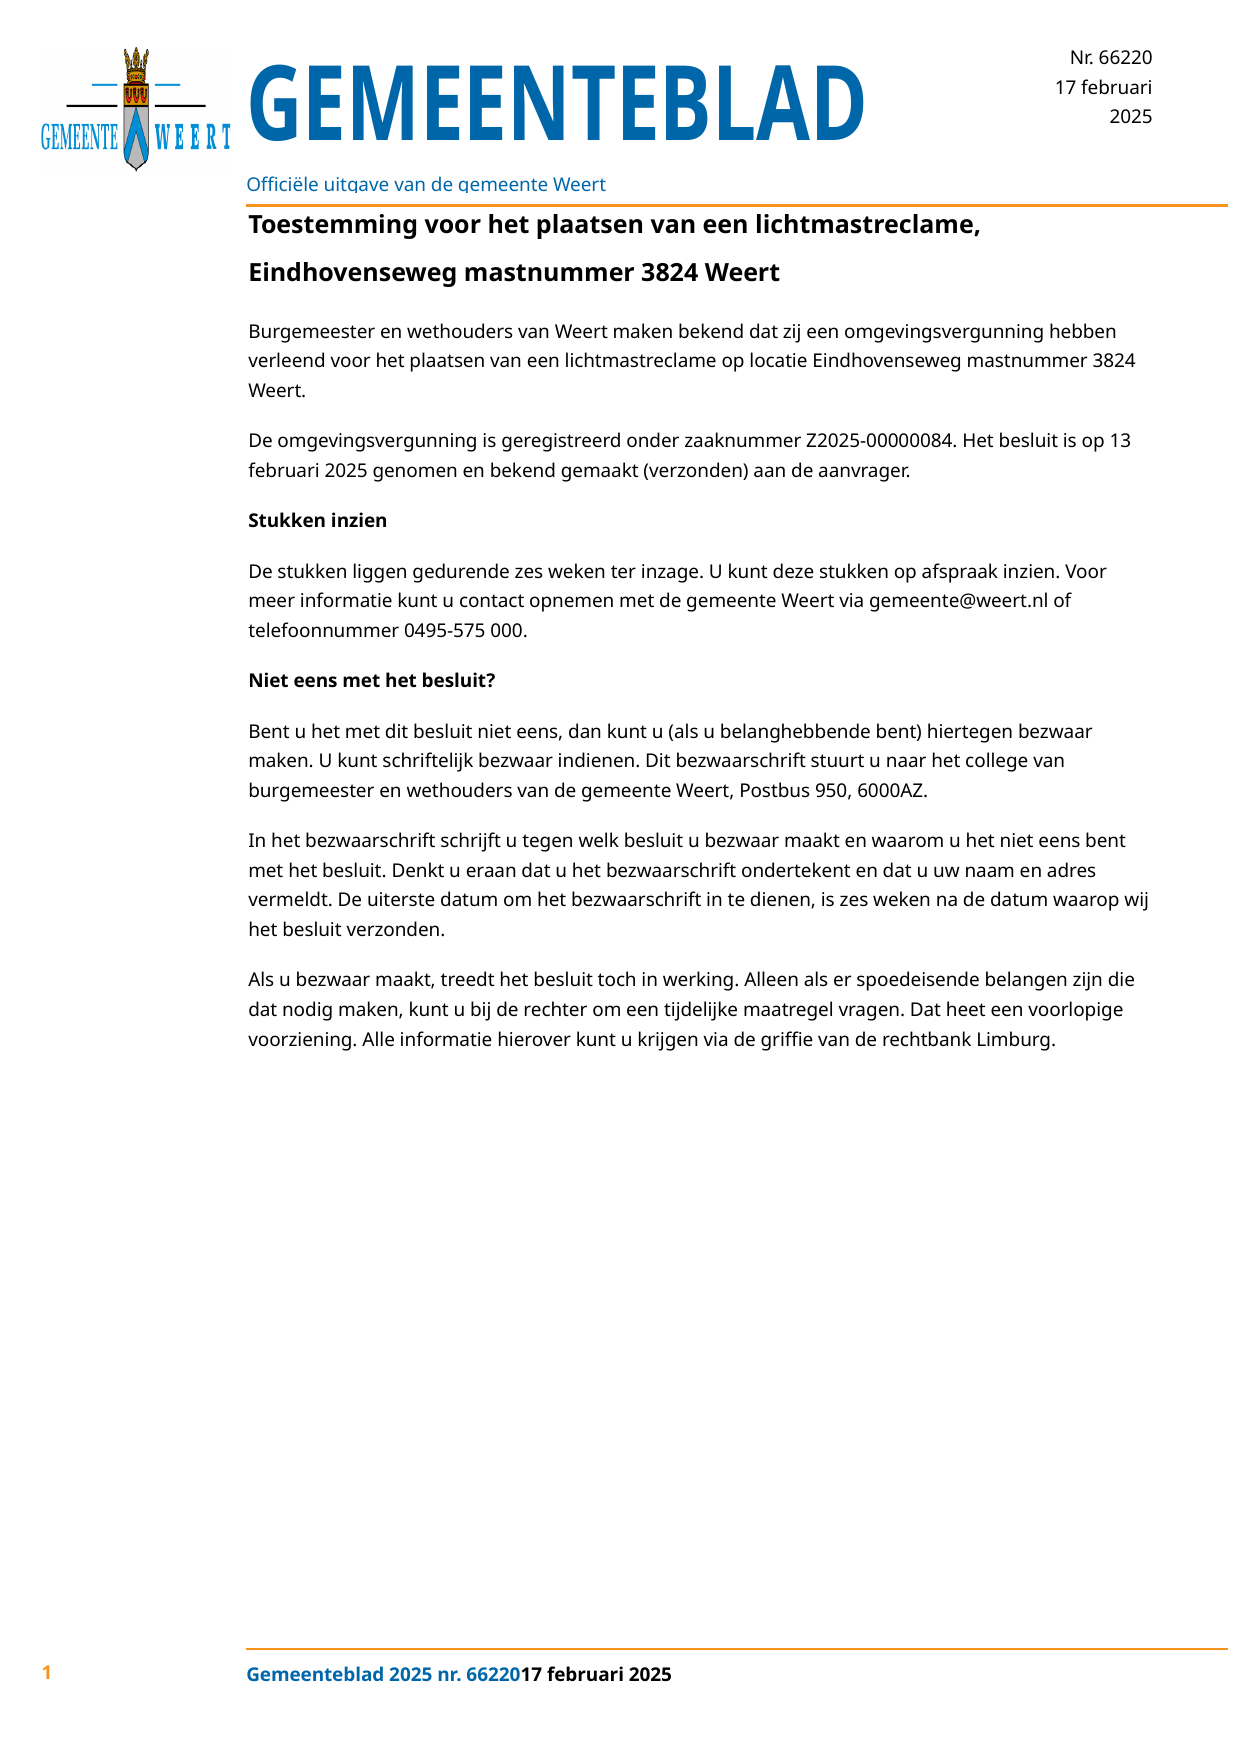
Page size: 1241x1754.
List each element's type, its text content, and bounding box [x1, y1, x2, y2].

text De omgevingsvergunning is geregistreerd onder zaaknummer Z2025-00000084. Het besluit is op 13 februari 2025 genomen en bekend gemaakt (verzonden) aan de aanvrager. [248, 427, 1152, 483]
text Stukken inzien [248, 507, 1152, 533]
picture [41, 47, 231, 172]
text De stukken liggen gedurende zes weken ter inzage. U kunt deze stukken op afspraak inzien. Voor meer informatie kunt u contact opnemen met de gemeente Weert via gemeente@weert.nl of telefoonnummer 0495-575 000. [248, 558, 1152, 643]
text Bent u het met dit besluit niet eens, dan kunt u (als u belanghebbende bent) hiertegen bezwaar maken. U kunt schriftelijk bezwaar indienen. Dit bezwaarschrift stuurt u naar het college van burgemeester en wethouders van de gemeente Weert, Postbus 950, 6000AZ. [248, 718, 1152, 803]
text Toestemming voor het plaatsen van een lichtmastreclame, Eindhovenseweg mastnummer 3824 Weert [248, 207, 1152, 288]
text Als u bezwaar maakt, treedt het besluit toch in werking. Alleen als er spoedeisende belangen zijn die dat nodig maken, kunt u bij de rechter om een tijdelijke maatregel vragen. Dat heet een voorlopige voorziening. Alle informatie hierover kunt u krijgen via de griffie van de rechtbank Limburg. [248, 967, 1152, 1052]
text Niet eens met het besluit? [248, 667, 1152, 693]
text In het bezwaarschrift schrijft u tegen welk besluit u bezwaar maakt en waarom u het niet eens bent met het besluit. Denkt u eraan dat u het bezwaarschrift ondertekent en dat u uw naam en adres vermeldt. De uiterste datum om het bezwaarschrift in te dienen, is zes weken na de datum waarop wij het besluit verzonden. [248, 827, 1152, 942]
text Burgemeester en wethouders van Weert maken bekend dat zij een omgevingsvergunning hebben verleend voor het plaatsen van een lichtmastreclame op locatie Eindhovenseweg mastnummer 3824 Weert. [248, 318, 1152, 403]
